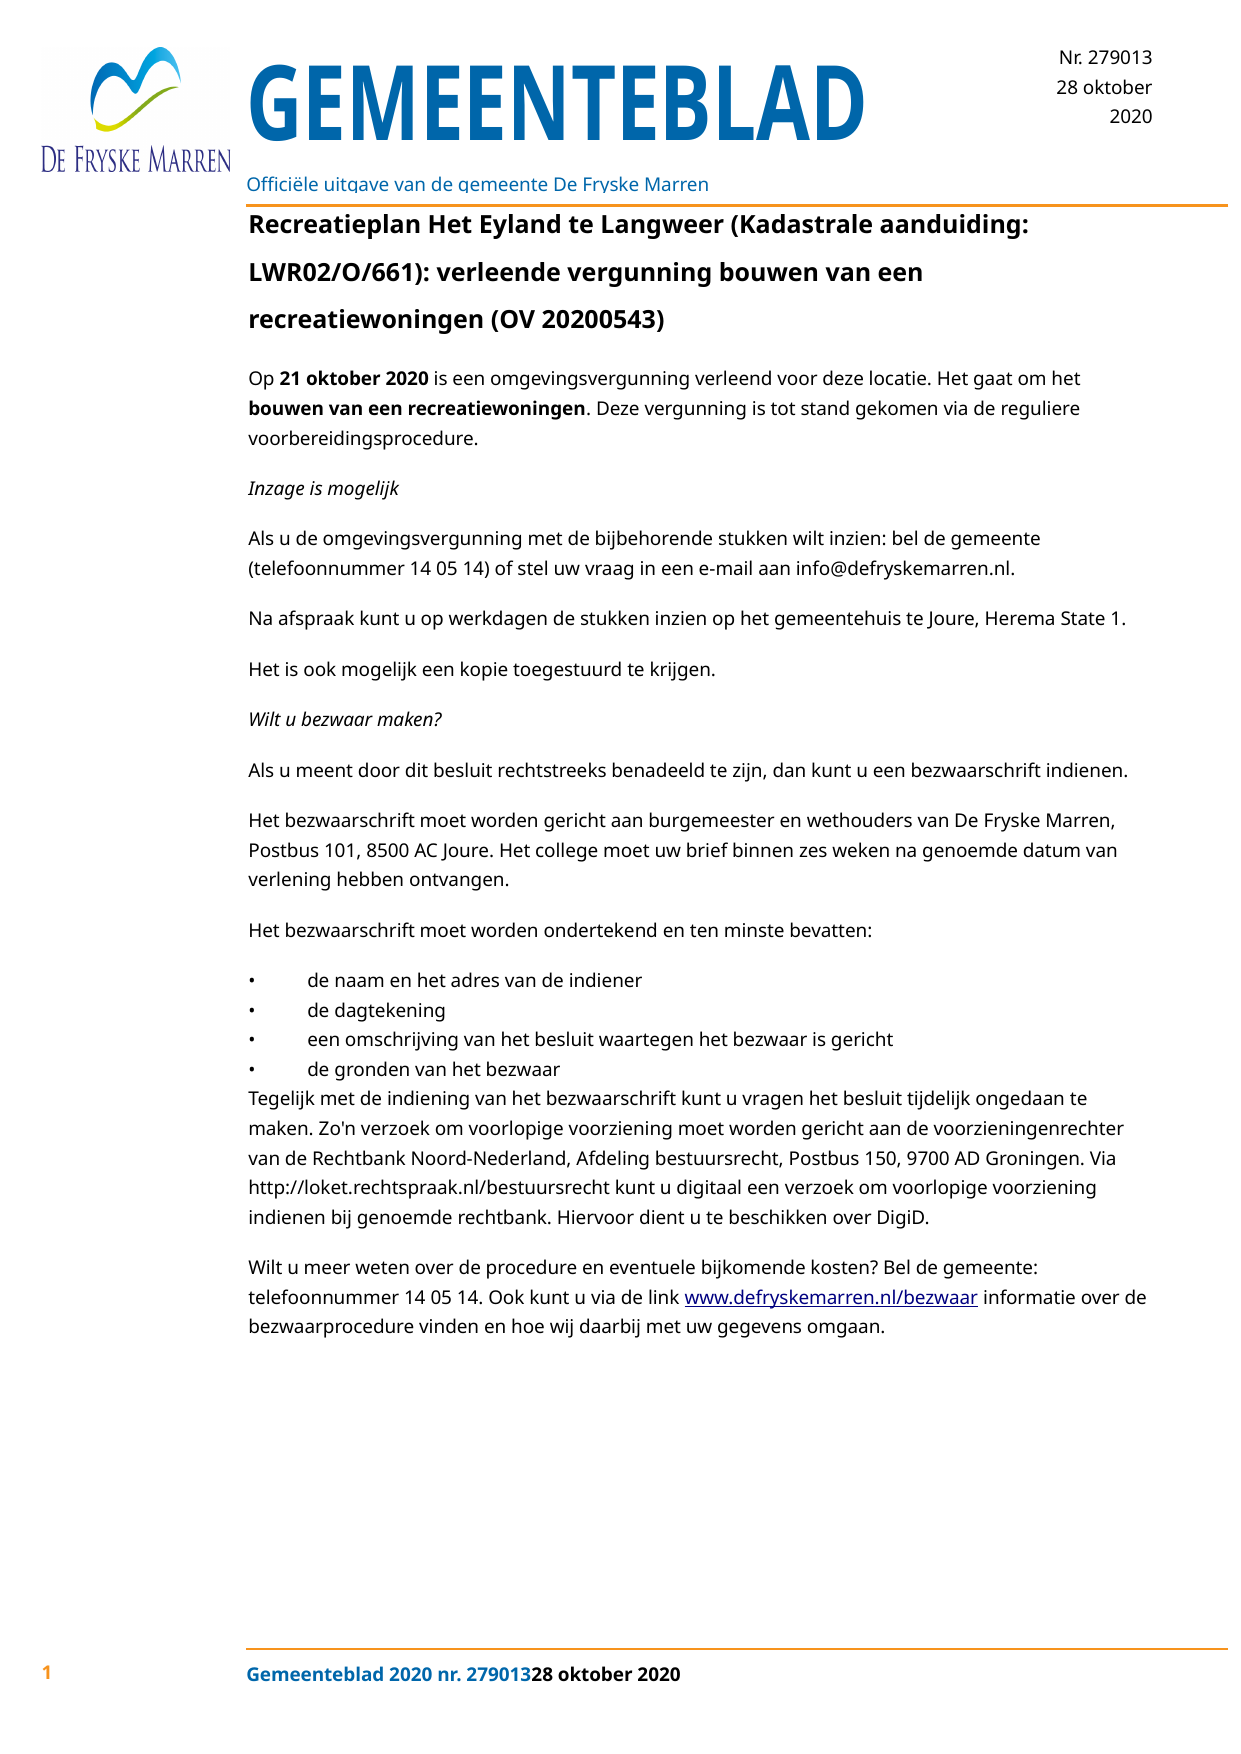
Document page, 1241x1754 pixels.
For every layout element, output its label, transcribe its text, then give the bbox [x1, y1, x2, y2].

list de dagtekening [248, 997, 1152, 1022]
text Op 21 oktober 2020 is een omgevingsvergunning verleend voor deze locatie. Het gaat om het bouwen van een recreatiewoningen. Deze vergunning is tot stand gekomen via de reguliere voorbereidingsprocedure. [248, 366, 1152, 450]
text Na afspraak kunt u op werkdagen de stukken inzien op het gemeentehuis te Joure, Herema State 1. [248, 606, 1152, 631]
text Tegelijk met de indiening van het bezwaarschrift kunt u vragen het besluit tijdelijk ongedaan te maken. Zo'n verzoek om voorlopige voorziening moet worden gericht aan de voorzieningenrechter van de Rechtbank Noord-Nederland, Afdeling bestuursrecht, Postbus 150, 9700 AD Groningen. Via http://loket.rechtspraak.nl/bestuursrecht kunt u digitaal een verzoek om voorlopige voorziening indienen bij genoemde rechtbank. Hiervoor dient u te beschikken over DigiD. [248, 1086, 1152, 1229]
text Inzage is mogelijk [248, 475, 1152, 501]
picture [41, 47, 231, 172]
text Wilt u bezwaar maken? [248, 706, 1152, 732]
text Recreatieplan Het Eyland te Langweer (Kadastrale aanduiding: LWR02/O/661): verleende vergunning bouwen van een recreatiewoningen (OV 20200543) [248, 207, 1152, 336]
text Als u de omgevingsvergunning met de bijbehorende stukken wilt inzien: bel de gemeente (telefoonnummer 14 05 14) of stel uw vraag in een e-mail aan info@defryskemarren.nl. [248, 526, 1152, 581]
text Het is ook mogelijk een kopie toegestuurd te krijgen. [248, 656, 1152, 682]
list een omschrijving van het besluit waartegen het bezwaar is gericht [248, 1026, 1152, 1052]
list de gronden van het bezwaar [248, 1056, 1152, 1082]
text Als u meent door dit besluit rechtstreeks benadeeld te zijn, dan kunt u een bezwaarschrift indienen. [248, 757, 1152, 782]
text Het bezwaarschrift moet worden gericht aan burgemeester en wethouders van De Fryske Marren, Postbus 101, 8500 AC Joure. Het college moet uw brief binnen zes weken na genoemde datum van verlening hebben ontvangen. [248, 807, 1152, 892]
text Wilt u meer weten over de procedure en eventuele bijkomende kosten? Bel de gemeente: telefoonnummer 14 05 14. Ook kunt u via de link www.defryskemarren.nl/bezwaar informatie over de bezwaarprocedure vinden en hoe wij daarbij met uw gegevens omgaan. [248, 1254, 1152, 1339]
list de naam en het adres van de indiener [248, 967, 1152, 993]
text Het bezwaarschrift moet worden ondertekend en ten minste bevatten: [248, 917, 1152, 942]
